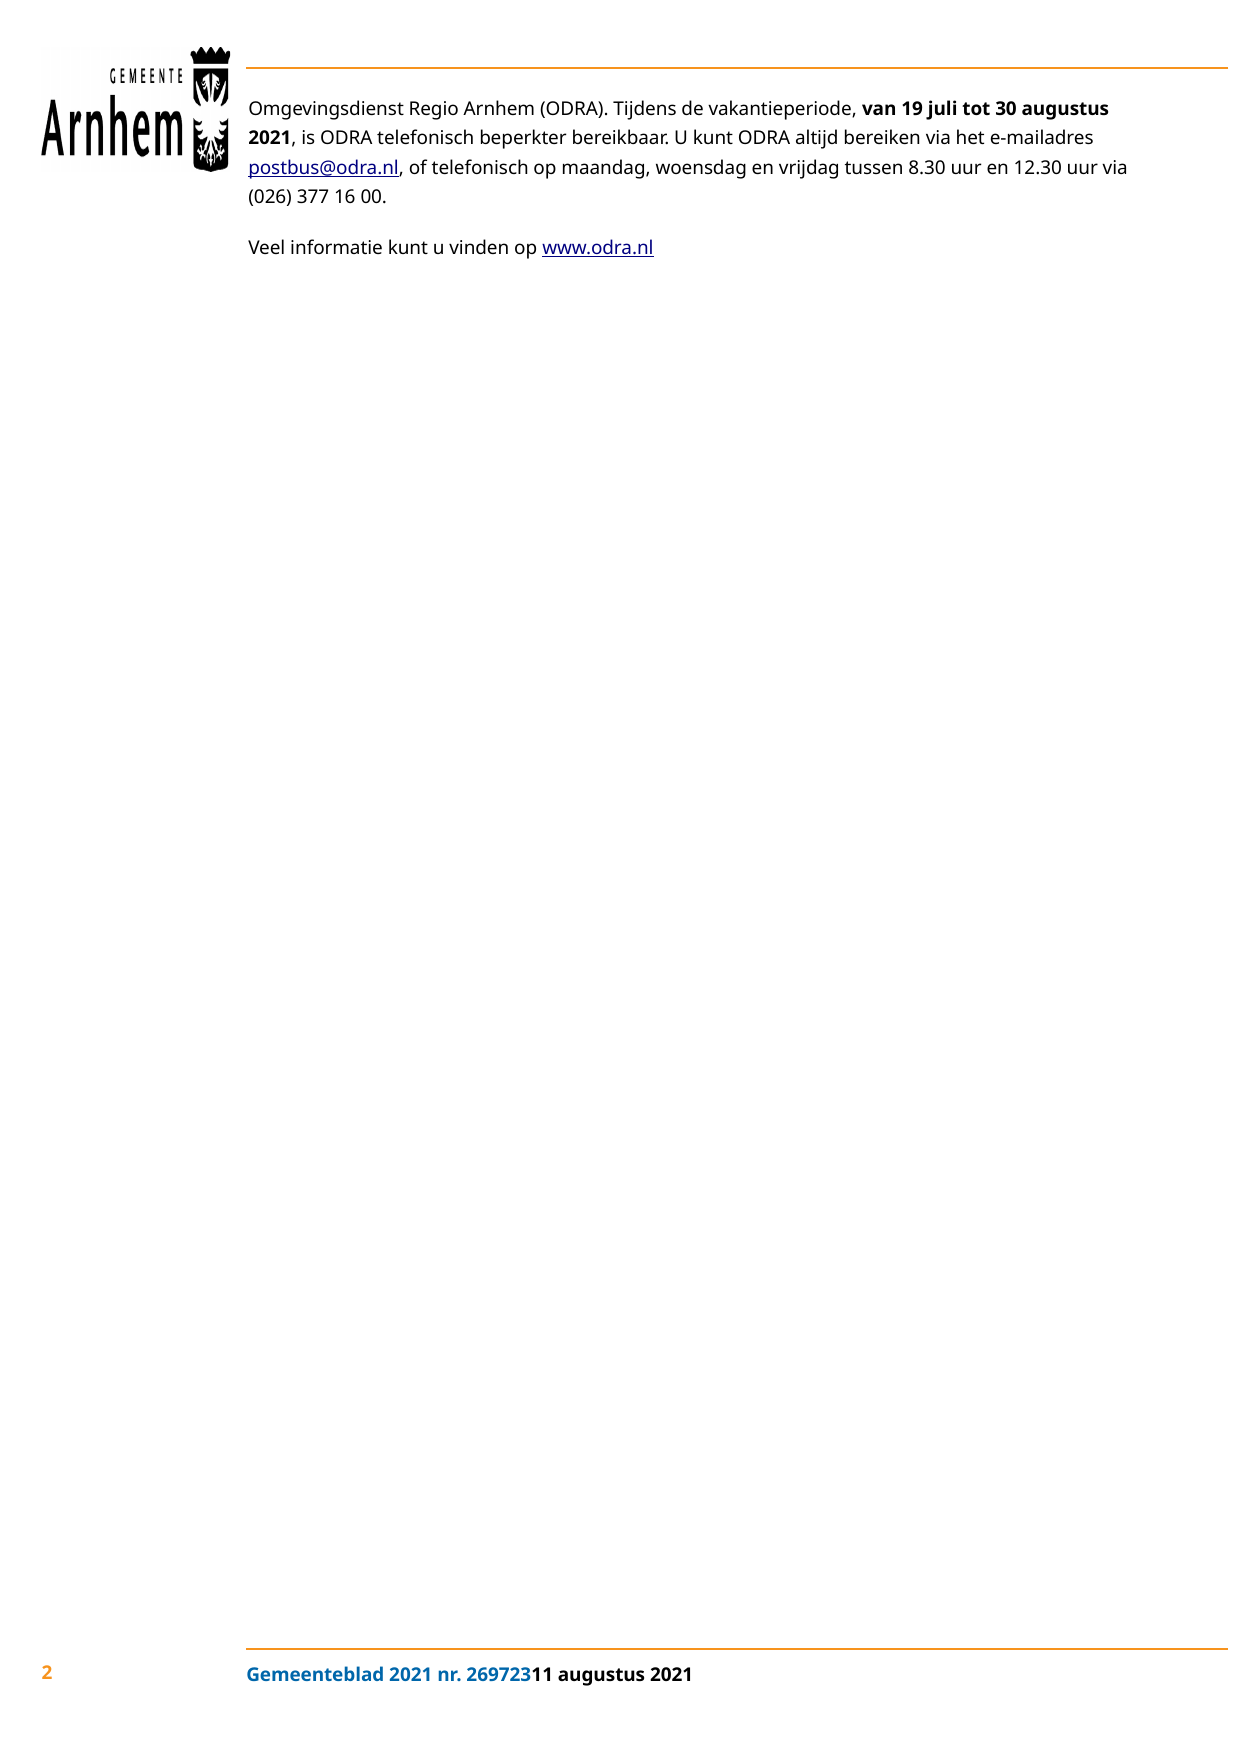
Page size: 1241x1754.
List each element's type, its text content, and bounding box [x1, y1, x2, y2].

text Omgevingsdienst Regio Arnhem (ODRA). Tijdens de vakantieperiode, van 19 juli tot 30 augustus 2021, is ODRA telefonisch beperkter bereikbaar. U kunt ODRA altijd bereiken via het e-mailadres postbus@odra.nl, of telefonisch op maandag, woensdag en vrijdag tussen 8.30 uur en 12.30 uur via (026) 377 16 00. [248, 95, 1152, 209]
text Veel informatie kunt u vinden op www.odra.nl [248, 234, 1152, 260]
picture [41, 47, 231, 172]
